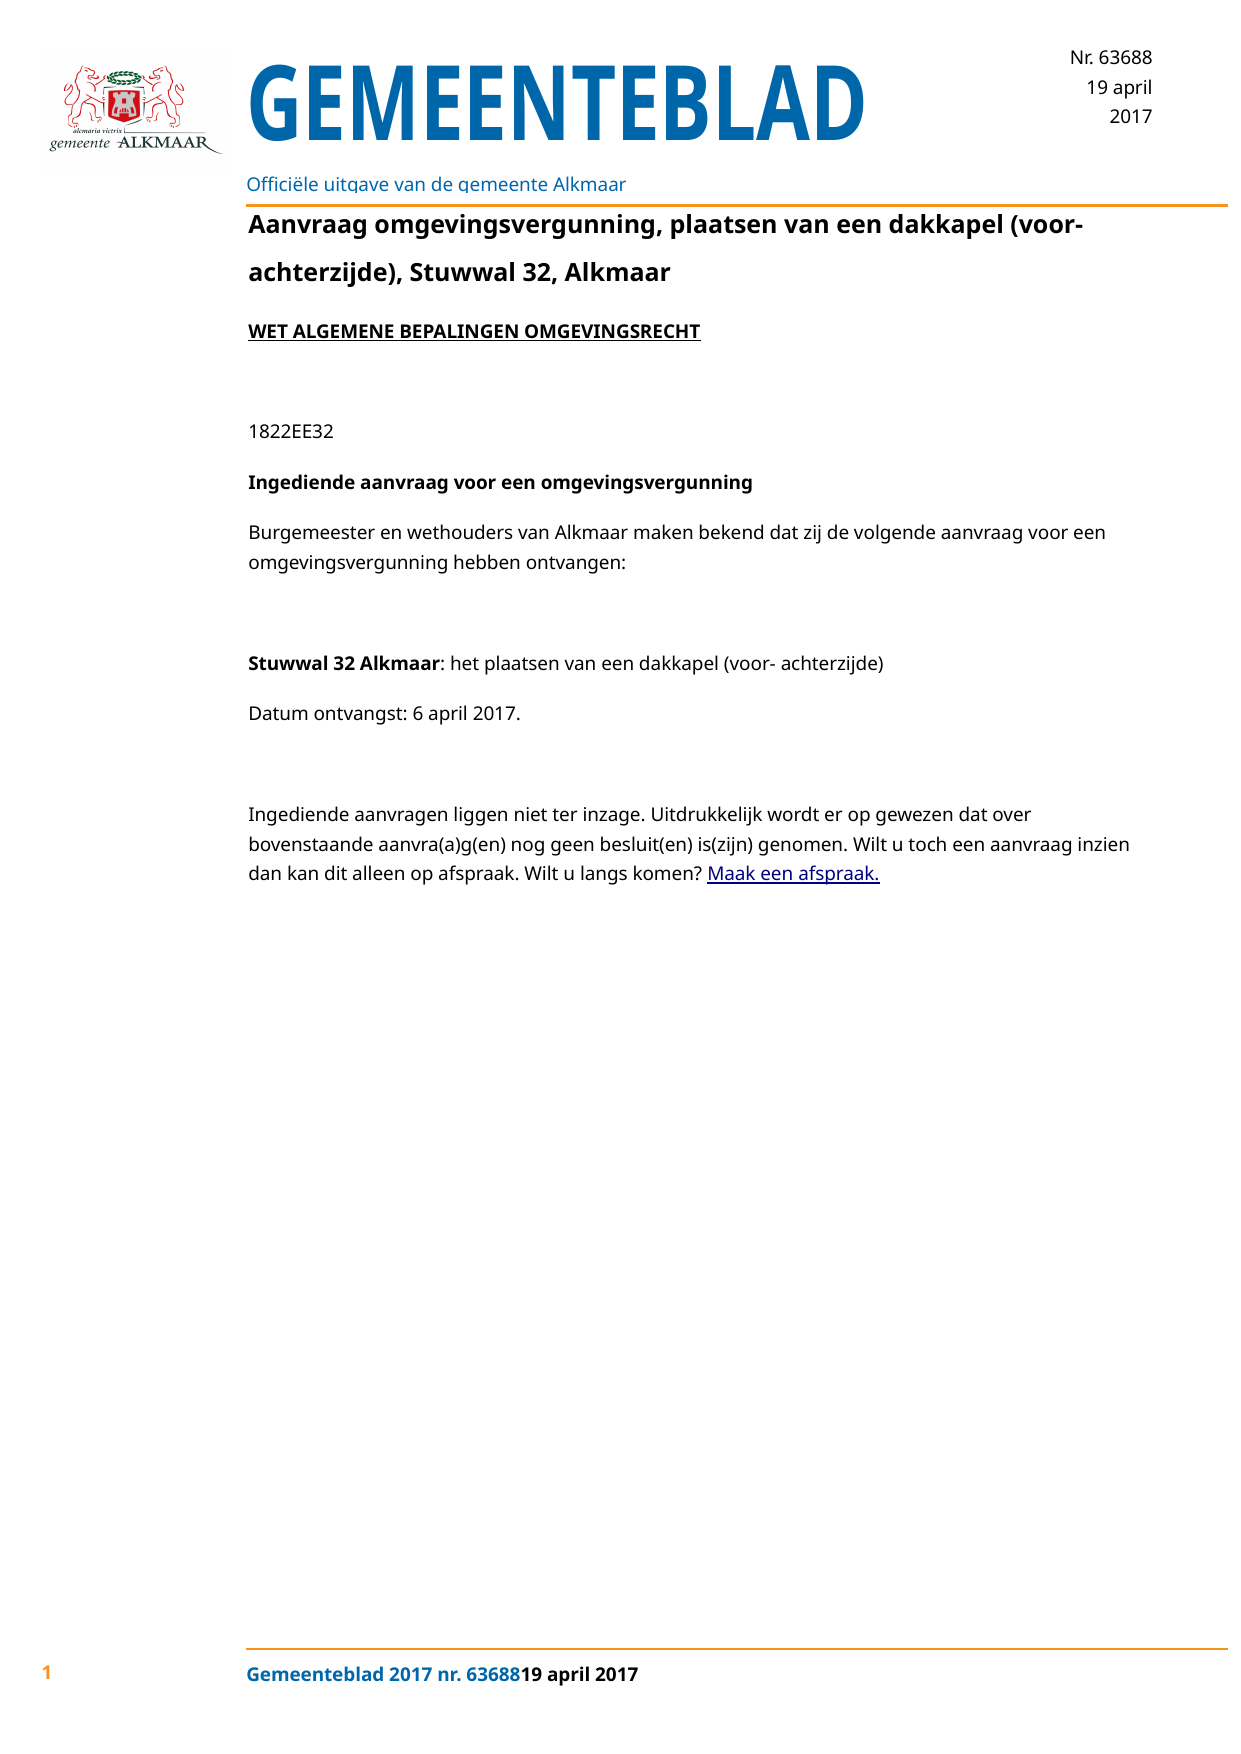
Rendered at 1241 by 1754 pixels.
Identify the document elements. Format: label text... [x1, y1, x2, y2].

text Ingediende aanvraag voor een omgevingsvergunning [248, 469, 1152, 495]
text Stuwwal 32 Alkmaar: het plaatsen van een dakkapel (voor- achterzijde) [248, 650, 1152, 676]
text Aanvraag omgevingsvergunning, plaatsen van een dakkapel (voor- achterzijde), Stuwwal 32, Alkmaar [248, 207, 1152, 288]
text 1822EE32 [248, 419, 1152, 444]
text WET ALGEMENE BEPALINGEN OMGEVINGSRECHT [248, 318, 1152, 344]
text Burgemeester en wethouders van Alkmaar maken bekend dat zij de volgende aanvraag voor een omgevingsvergunning hebben ontvangen: [248, 519, 1152, 575]
text Datum ontvangst: 6 april 2017. [248, 700, 1152, 726]
picture [41, 47, 231, 172]
text Ingediende aanvragen liggen niet ter inzage. Uitdrukkelijk wordt er op gewezen dat over bovenstaande aanvra(a)g(en) nog geen besluit(en) is(zijn) genomen. Wilt u toch een aanvraag inzien dan kan dit alleen op afspraak. Wilt u langs komen? Maak een afspraak. [248, 801, 1152, 886]
